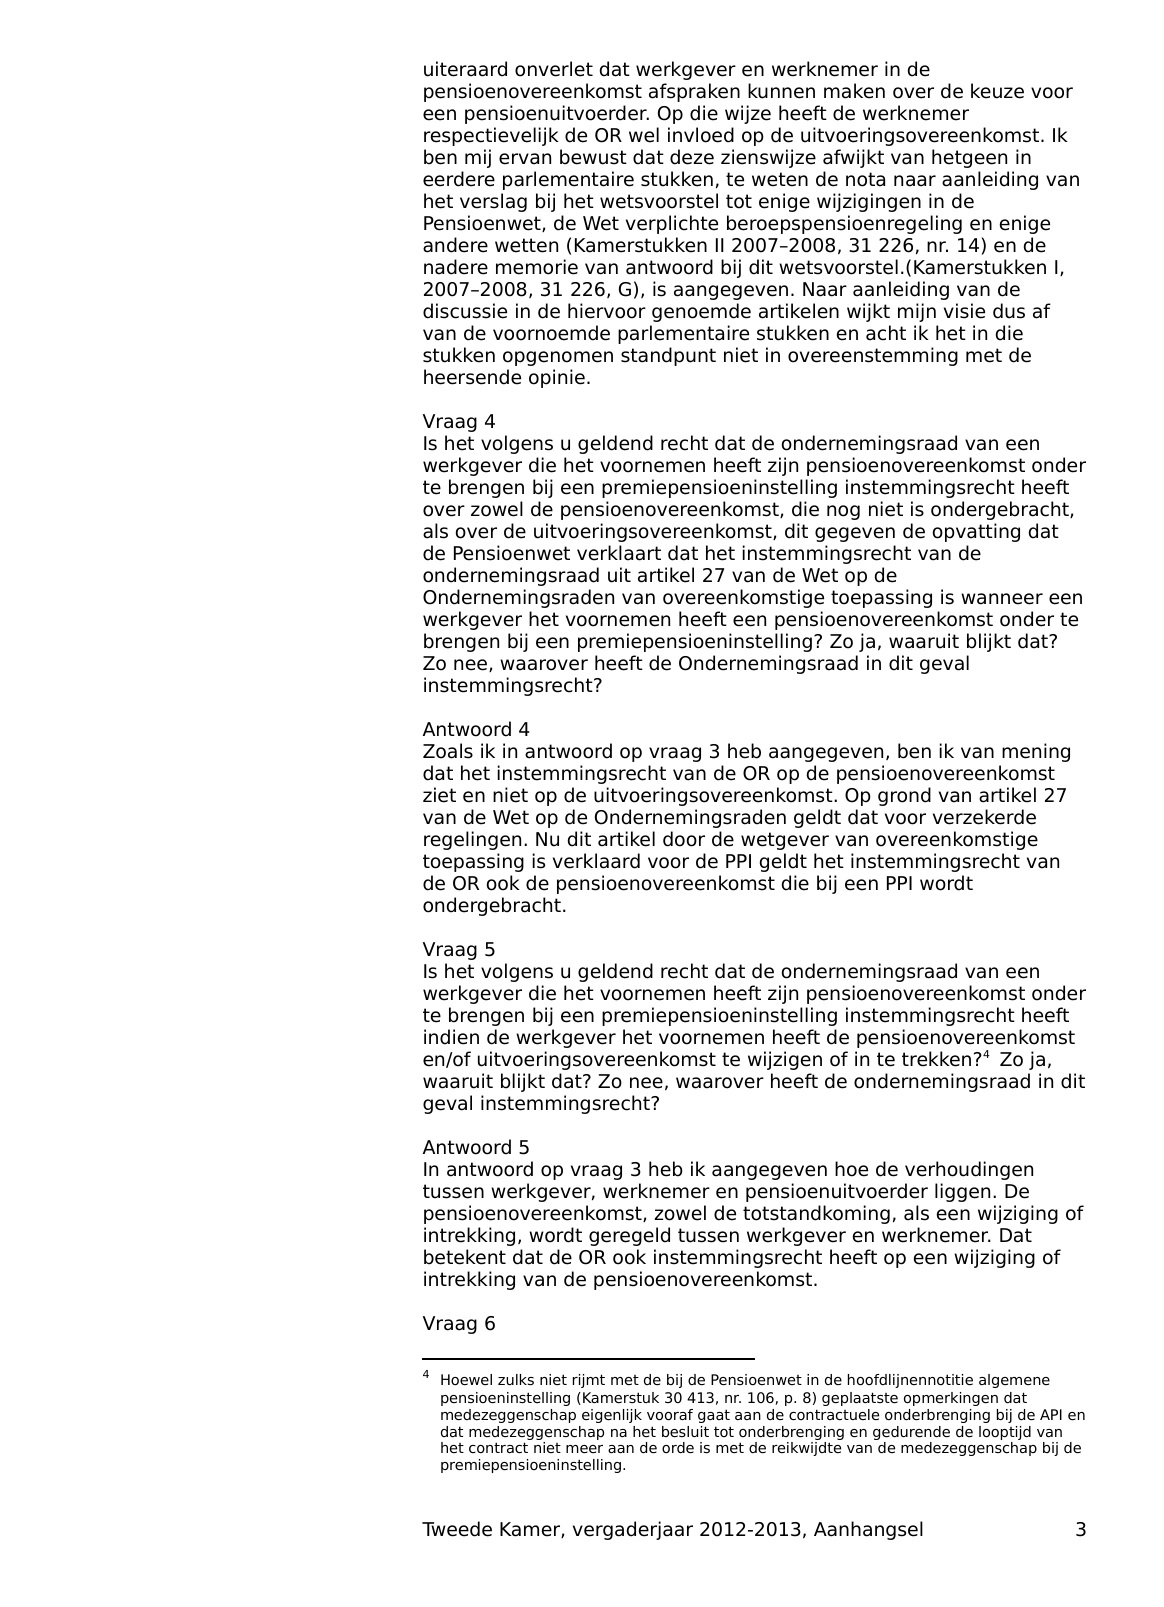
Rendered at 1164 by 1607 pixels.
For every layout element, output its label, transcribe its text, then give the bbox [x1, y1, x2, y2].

text Is het volgens u geldend recht dat de ondernemingsraad van een werkgever die het voornemen heeft zijn pensioenovereenkomst onder te brengen bij een premiepensioeninstelling instemmingsrecht heeft over zowel de pensioenovereenkomst, die nog niet is ondergebracht, als over de uitvoeringsovereenkomst, dit gegeven de opvatting dat de Pensioenwet verklaart dat het instemmingsrecht van de ondernemingsraad uit artikel 27 van de Wet op de Ondernemingsraden van overeenkomstige toepassing is wanneer een werkgever het voornemen heeft een pensioenovereenkomst onder te brengen bij een premiepensioeninstelling? Zo ja, waaruit blijkt dat? Zo nee, waarover heeft de Ondernemingsraad in dit geval instemmingsrecht? [422, 433, 1087, 697]
text Vraag 6 [422, 1313, 1087, 1335]
text Antwoord 5 [422, 1137, 1087, 1159]
text Vraag 4 [422, 411, 1087, 433]
text Vraag 5 [422, 939, 1087, 961]
text Antwoord 4 [422, 719, 1087, 741]
text In antwoord op vraag 3 heb ik aangegeven hoe de verhoudingen tussen werkgever, werknemer en pensioenuitvoerder liggen. De pensioenovereenkomst, zowel de totstandkoming, als een wijziging of intrekking, wordt geregeld tussen werkgever en werknemer. Dat betekent dat de OR ook instemmingsrecht heeft op een wijziging of intrekking van de pensioenovereenkomst. [422, 1159, 1087, 1291]
text Zoals ik in antwoord op vraag 3 heb aangegeven, ben ik van mening dat het instemmingsrecht van de OR op de pensioenovereenkomst ziet en niet op de uitvoeringsovereenkomst. Op grond van artikel 27 van de Wet op de Ondernemingsraden geldt dat voor verzekerde regelingen. Nu dit artikel door de wetgever van overeenkomstige toepassing is verklaard voor de PPI geldt het instemmingsrecht van de OR ook de pensioenovereenkomst die bij een PPI wordt ondergebracht. [422, 741, 1087, 917]
text Hoewel zulks niet rijmt met de bij de Pensioenwet in de hoofdlijnennotitie algemene pensioeninstelling (Kamerstuk 30 413, nr. 106, p. 8) geplaatste opmerkingen dat medezeggenschap eigenlijk vooraf gaat aan de contractuele onderbrenging bij de API en dat medezeggenschap na het besluit tot onderbrenging en gedurende de looptijd van het contract niet meer aan de orde is met de reikwijdte van de medezeggenschap bij de premiepensioeninstelling. [422, 1368, 1087, 1474]
text uiteraard onverlet dat werkgever en werknemer in de pensioenovereenkomst afspraken kunnen maken over de keuze voor een pensioenuitvoerder. Op die wijze heeft de werknemer respectievelijk de OR wel invloed op de uitvoeringsovereenkomst. Ik ben mij ervan bewust dat deze zienswijze afwijkt van hetgeen in eerdere parlementaire stukken, te weten de nota naar aanleiding van het verslag bij het wetsvoorstel tot enige wijzigingen in de Pensioenwet, de Wet verplichte beroepspensioenregeling en enige andere wetten (Kamerstukken II 2007–2008, 31 226, nr. 14) en de nadere memorie van antwoord bij dit wetsvoorstel.(Kamerstukken I, 2007–2008, 31 226, G), is aangegeven. Naar aanleiding van de discussie in de hiervoor genoemde artikelen wijkt mijn visie dus af van de voornoemde parlementaire stukken en acht ik het in die stukken opgenomen standpunt niet in overeenstemming met de heersende opinie. [422, 59, 1087, 389]
text Is het volgens u geldend recht dat de ondernemingsraad van een werkgever die het voornemen heeft zijn pensioenovereenkomst onder te brengen bij een premiepensioeninstelling instemmingsrecht heeft indien de werkgever het voornemen heeft de pensioenovereenkomst en/of uitvoeringsovereenkomst te wijzigen of in te trekken? Zo ja, waaruit blijkt dat? Zo nee, waarover heeft de ondernemingsraad in dit geval instemmingsrecht? [422, 961, 1087, 1115]
